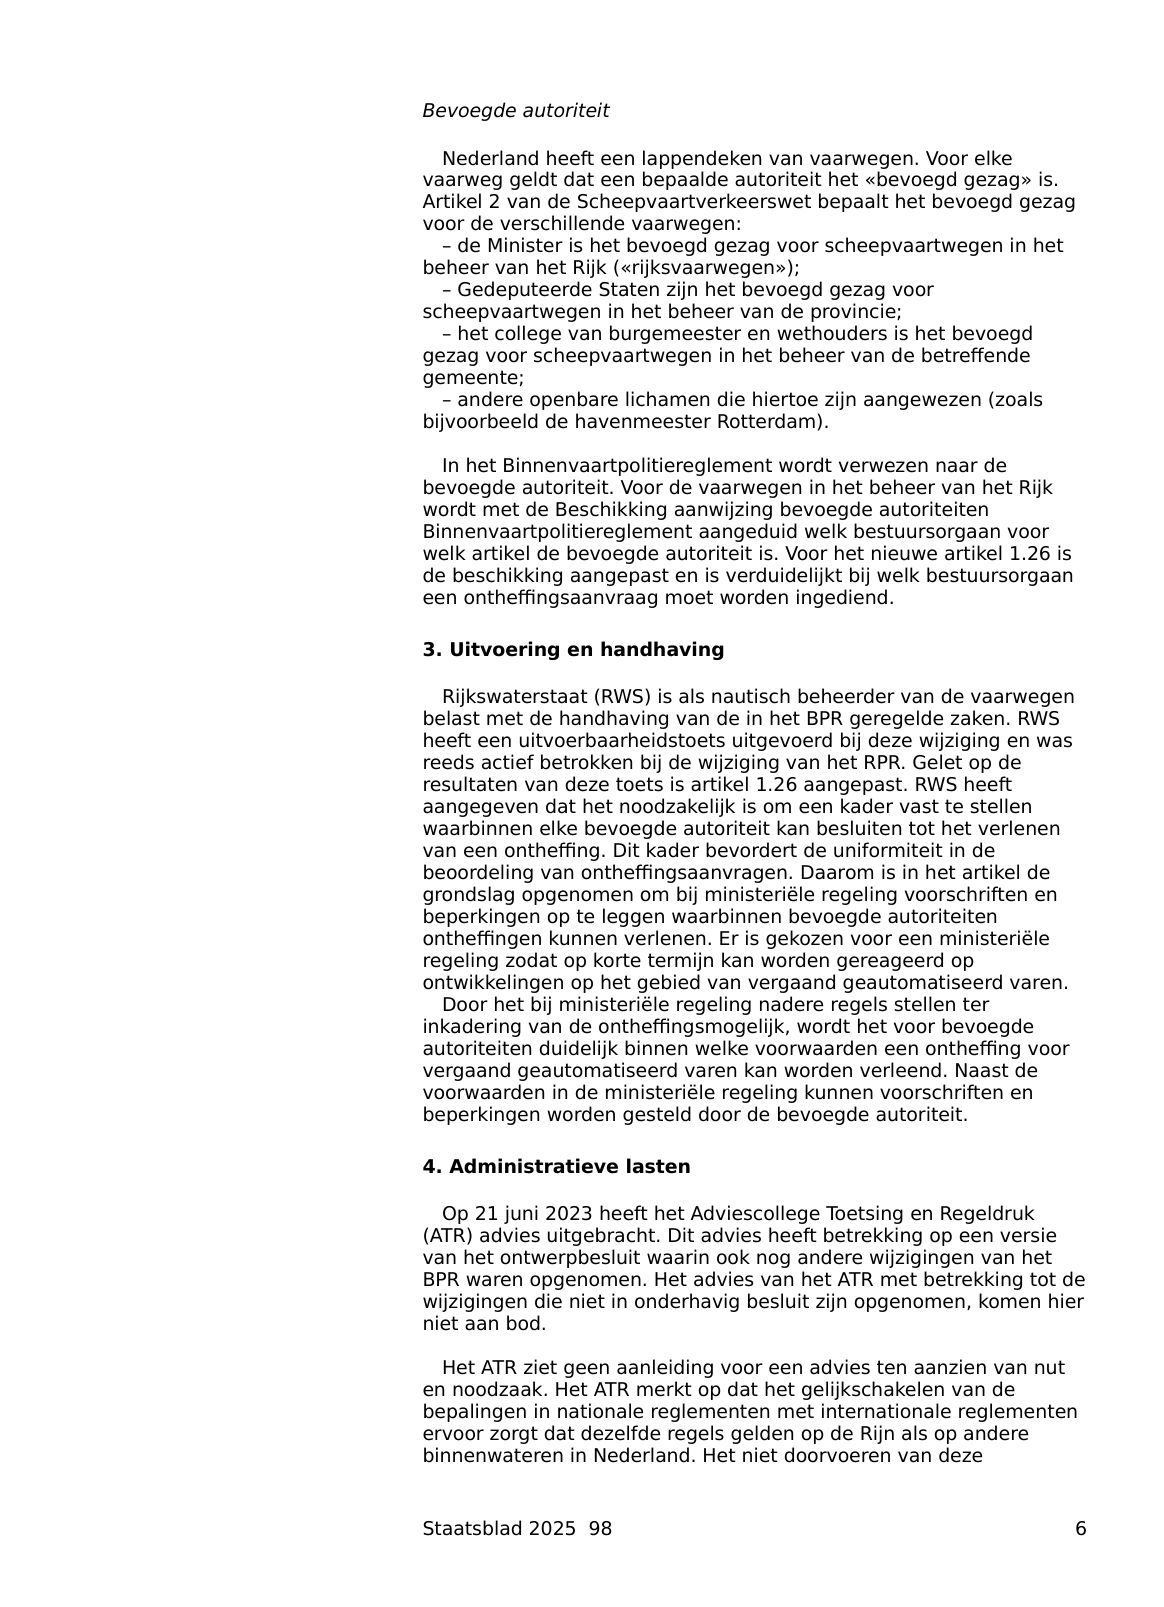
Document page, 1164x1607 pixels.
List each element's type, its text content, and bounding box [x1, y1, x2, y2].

subtitle Bevoegde autoriteit [422, 100, 1087, 122]
text Door het bij ministeriële regeling nadere regels stellen ter inkadering van de ontheffingsmogelijk, wordt het voor bevoegde autoriteiten duidelijk binnen welke voorwaarden een ontheffing voor vergaand geautomatiseerd varen kan worden verleend. Naast de voorwaarden in de ministeriële regeling kunnen voorschriften en beperkingen worden gesteld door de bevoegde autoriteit. [422, 994, 1087, 1126]
text Nederland heeft een lappendeken van vaarwegen. Voor elke vaarweg geldt dat een bepaalde autoriteit het «bevoegd gezag» is. Artikel 2 van de Scheepvaartverkeerswet bepaalt het bevoegd gezag voor de verschillende vaarwegen: [422, 147, 1087, 235]
text Rijkswaterstaat (RWS) is als nautisch beheerder van de vaarwegen belast met de handhaving van de in het BPR geregelde zaken. RWS heeft een uitvoerbaarheidstoets uitgevoerd bij deze wijziging en was reeds actief betrokken bij de wijziging van het RPR. Gelet op de resultaten van deze toets is artikel 1.26 aangepast. RWS heeft aangegeven dat het noodzakelijk is om een kader vast te stellen waarbinnen elke bevoegde autoriteit kan besluiten tot het verlenen van een ontheffing. Dit kader bevordert de uniformiteit in de beoordeling van ontheffingsaanvragen. Daarom is in het artikel de grondslag opgenomen om bij ministeriële regeling voorschriften en beperkingen op te leggen waarbinnen bevoegde autoriteiten ontheffingen kunnen verlenen. Er is gekozen voor een ministeriële regeling zodat op korte termijn kan worden gereageerd op ontwikkelingen op het gebied van vergaand geautomatiseerd varen. [422, 686, 1087, 994]
text In het Binnenvaartpolitiereglement wordt verwezen naar de bevoegde autoriteit. Voor de vaarwegen in het beheer van het Rijk wordt met de Beschikking aanwijzing bevoegde autoriteiten Binnenvaartpolitiereglement aangeduid welk bestuursorgaan voor welk artikel de bevoegde autoriteit is. Voor het nieuwe artikel 1.26 is de beschikking aangepast en is verduidelijkt bij welk bestuursorgaan een ontheffingsaanvraag moet worden ingediend. [422, 455, 1087, 609]
subtitle 4. Administratieve lasten [422, 1156, 1087, 1178]
text – de Minister is het bevoegd gezag voor scheepvaartwegen in het beheer van het Rijk («rijksvaarwegen»); [422, 235, 1087, 279]
text Op 21 juni 2023 heeft het Adviescollege Toetsing en Regeldruk (ATR) advies uitgebracht. Dit advies heeft betrekking op een versie van het ontwerpbesluit waarin ook nog andere wijzigingen van het BPR waren opgenomen. Het advies van het ATR met betrekking tot de wijzigingen die niet in onderhavig besluit zijn opgenomen, komen hier niet aan bod. [422, 1203, 1087, 1334]
text – het college van burgemeester en wethouders is het bevoegd gezag voor scheepvaartwegen in het beheer van de betreffende gemeente; [422, 323, 1087, 389]
text – andere openbare lichamen die hiertoe zijn aangewezen (zoals bijvoorbeeld de havenmeester Rotterdam). [422, 389, 1087, 433]
text – Gedeputeerde Staten zijn het bevoegd gezag voor scheepvaartwegen in het beheer van de provincie; [422, 279, 1087, 323]
text Het ATR ziet geen aanleiding voor een advies ten aanzien van nut en noodzaak. Het ATR merkt op dat het gelijkschakelen van de bepalingen in nationale reglementen met internationale reglementen ervoor zorgt dat dezelfde regels gelden op de Rijn als op andere binnenwateren in Nederland. Het niet doorvoeren van deze [422, 1357, 1087, 1467]
subtitle 3. Uitvoering en handhaving [422, 639, 1087, 661]
